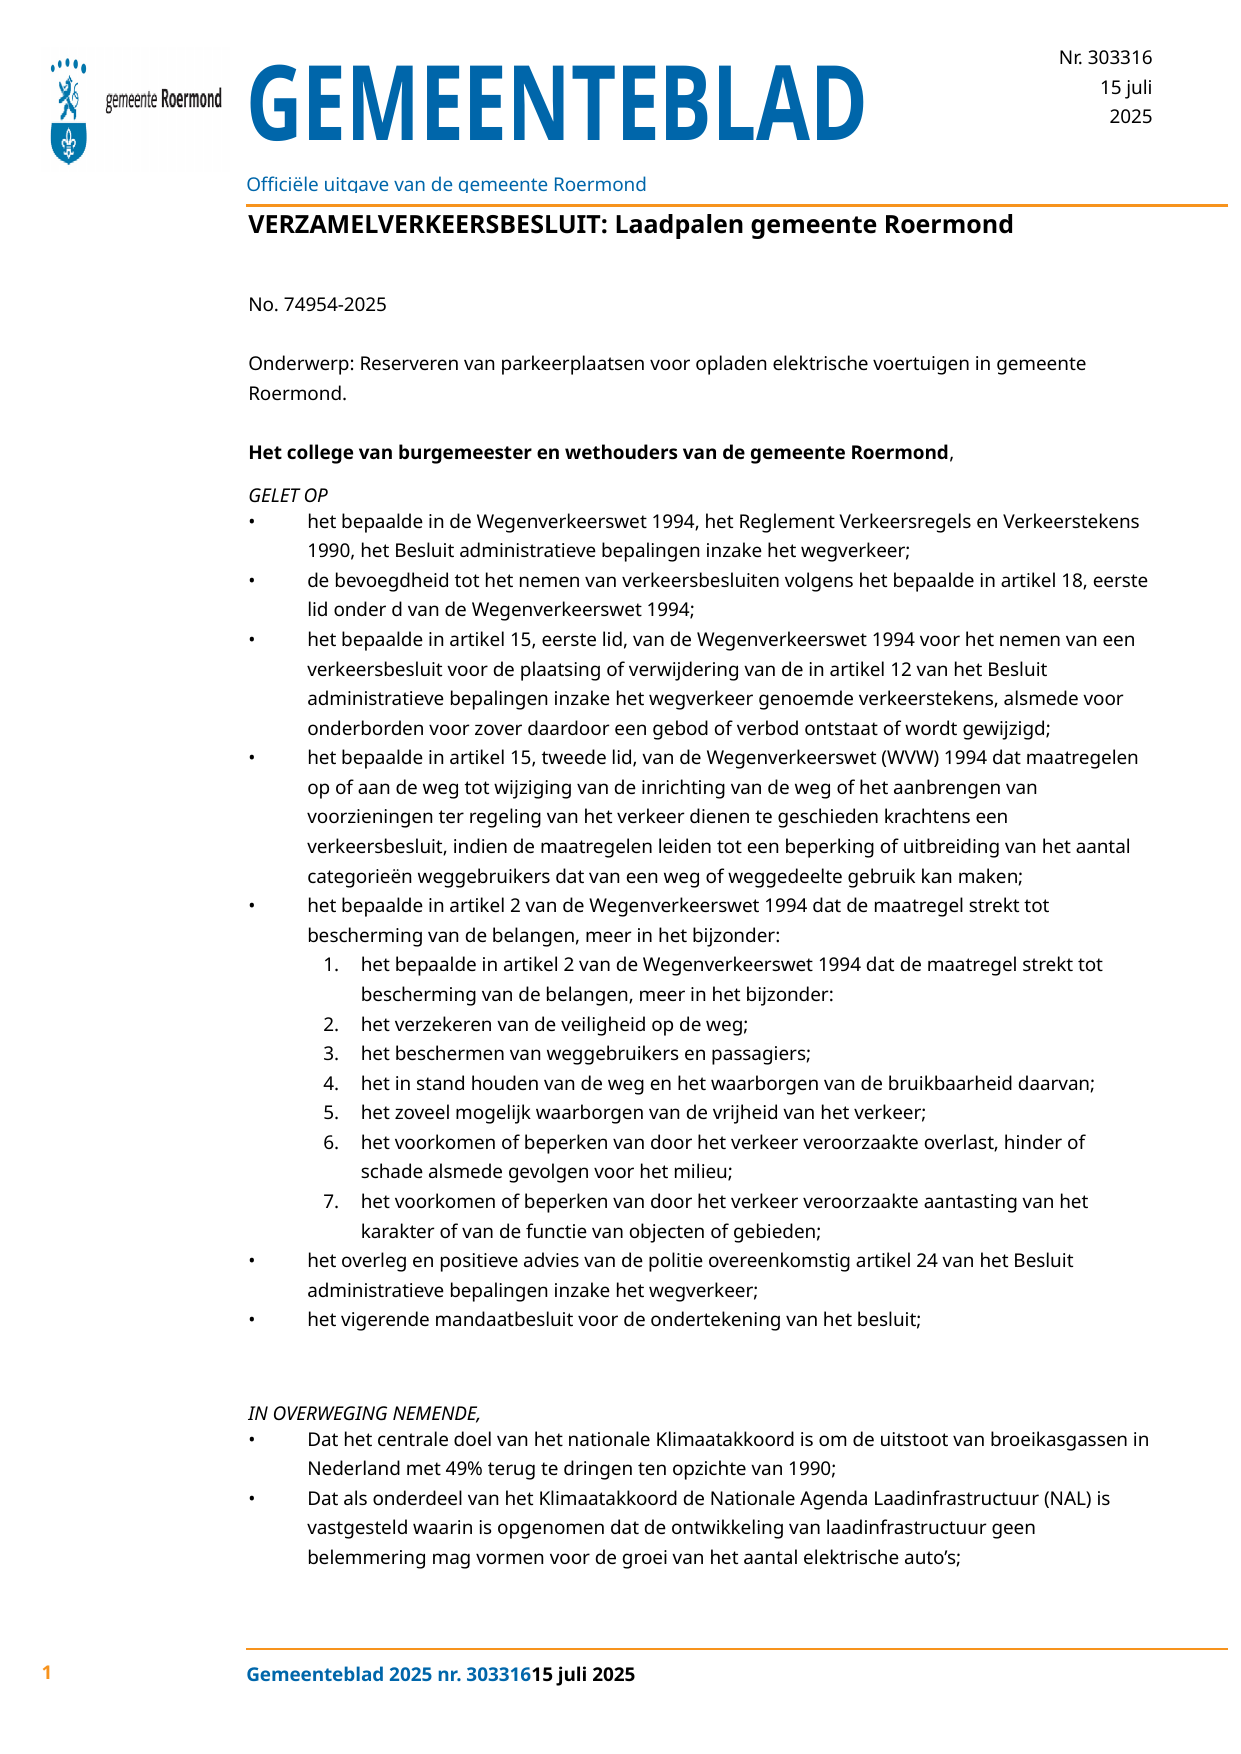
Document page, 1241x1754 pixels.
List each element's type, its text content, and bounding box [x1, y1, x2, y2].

text Onderwerp: Reserveren van parkeerplaatsen voor opladen elektrische voertuigen in gemeente Roermond. [248, 350, 1152, 406]
text GELET OP [248, 482, 1152, 508]
list het verzekeren van de veiligheid op de weg; [323, 1011, 1152, 1036]
list het bepaalde in artikel 15, eerste lid, van de Wegenverkeerswet 1994 voor het nemen van een verkeersbesluit voor de plaatsing of verwijdering van de in artikel 12 van het Besluit administratieve bepalingen inzake het wegverkeer genoemde verkeerstekens, alsmede voor onderborden voor zover daardoor een gebod of verbod ontstaat of wordt gewijzigd; [248, 626, 1152, 741]
list het bepaalde in artikel 15, tweede lid, van de Wegenverkeerswet (WVW) 1994 dat maatregelen op of aan de weg tot wijziging van de inrichting van de weg of het aanbrengen van voorzieningen ter regeling van het verkeer dienen te geschieden krachtens een verkeersbesluit, indien de maatregelen leiden tot een beperking of uitbreiding van het aantal categorieën weggebruikers dat van een weg of weggedeelte gebruik kan maken; [248, 744, 1152, 888]
picture [41, 47, 231, 172]
list het overleg en positieve advies van de politie overeenkomstig artikel 24 van het Besluit administratieve bepalingen inzake het wegverkeer; [248, 1247, 1152, 1303]
text Het college van burgemeester en wethouders van de gemeente Roermond, [248, 439, 1152, 465]
list het in stand houden van de weg en het waarborgen van de bruikbaarheid daarvan; [323, 1070, 1152, 1096]
list het beschermen van weggebruikers en passagiers; [323, 1040, 1152, 1066]
list Dat als onderdeel van het Klimaatakkoord de Nationale Agenda Laadinfrastructuur (NAL) is vastgesteld waarin is opgenomen dat de ontwikkeling van laadinfrastructuur geen belemmering mag vormen voor de groei van het aantal elektrische auto’s; [248, 1485, 1152, 1570]
text IN OVERWEGING NEMENDE, [248, 1400, 1152, 1426]
text VERZAMELVERKEERSBESLUIT: Laadpalen gemeente Roermond [248, 207, 1152, 241]
list het voorkomen of beperken van door het verkeer veroorzaakte aantasting van het karakter of van de functie van objecten of gebieden; [323, 1188, 1152, 1243]
list het bepaalde in artikel 2 van de Wegenverkeerswet 1994 dat de maatregel strekt tot bescherming van de belangen, meer in het bijzonder: [323, 952, 1152, 1007]
list het zoveel mogelijk waarborgen van de vrijheid van het verkeer; [323, 1099, 1152, 1125]
text No. 74954-2025 [248, 291, 1152, 317]
list de bevoegdheid tot het nemen van verkeersbesluiten volgens het bepaalde in artikel 18, eerste lid onder d van de Wegenverkeerswet 1994; [248, 567, 1152, 622]
list het bepaalde in de Wegenverkeerswet 1994, het Reglement Verkeersregels en Verkeerstekens 1990, het Besluit administratieve bepalingen inzake het wegverkeer; [248, 508, 1152, 563]
list Dat het centrale doel van het nationale Klimaatakkoord is om de uitstoot van broeikasgassen in Nederland met 49% terug te dringen ten opzichte van 1990; [248, 1426, 1152, 1481]
list het bepaalde in artikel 2 van de Wegenverkeerswet 1994 dat de maatregel strekt tot bescherming van de belangen, meer in het bijzonder: [248, 892, 1152, 948]
list het voorkomen of beperken van door het verkeer veroorzaakte overlast, hinder of schade alsmede gevolgen voor het milieu; [323, 1129, 1152, 1184]
list het vigerende mandaatbesluit voor de ondertekening van het besluit; [248, 1307, 1152, 1332]
